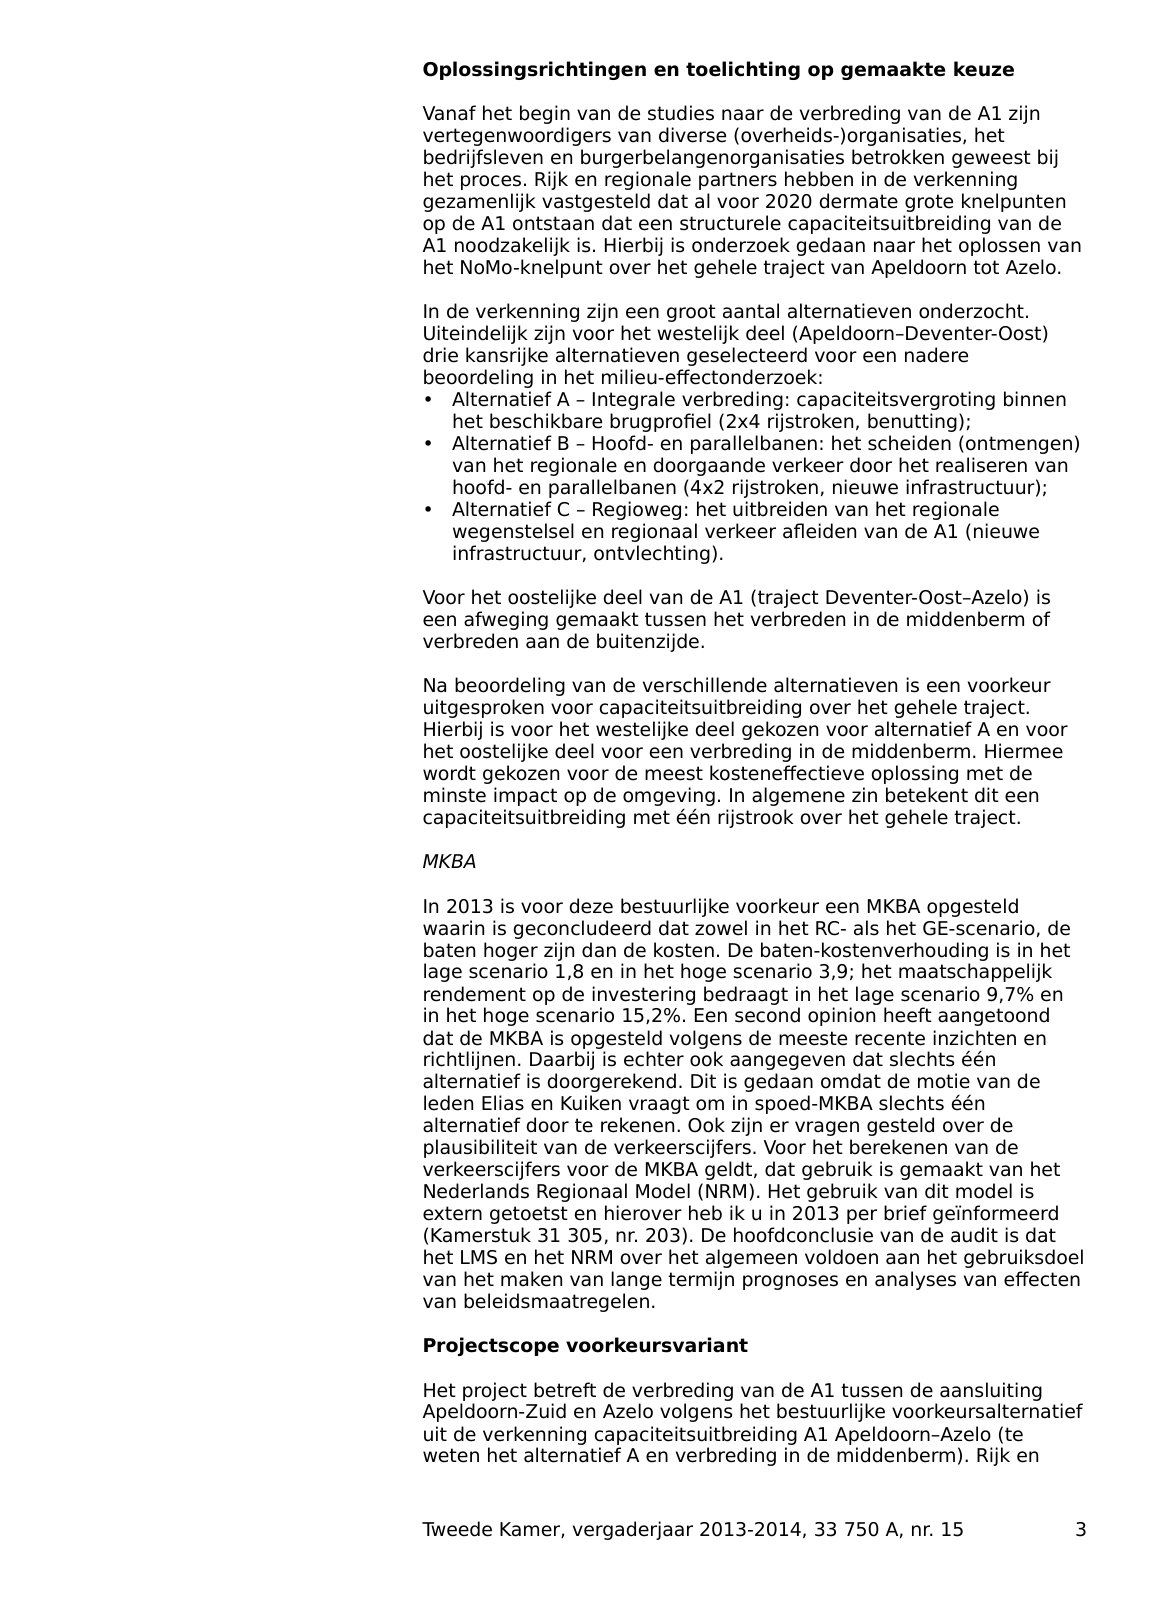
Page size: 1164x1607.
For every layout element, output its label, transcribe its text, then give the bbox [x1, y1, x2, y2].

text Vanaf het begin van de studies naar de verbreding van de A1 zijn vertegenwoordigers van diverse (overheids-)organisaties, het bedrijfsleven en burgerbelangenorganisaties betrokken geweest bij het proces. Rijk en regionale partners hebben in de verkenning gezamenlijk vastgesteld dat al voor 2020 dermate grote knelpunten op de A1 ontstaan dat een structurele capaciteitsuitbreiding van de A1 noodzakelijk is. Hierbij is onderzoek gedaan naar het oplossen van het NoMo-knelpunt over het gehele traject van Apeldoorn tot Azelo. [422, 103, 1087, 279]
text Na beoordeling van de verschillende alternatieven is een voorkeur uitgesproken voor capaciteitsuitbreiding over het gehele traject. Hierbij is voor het westelijke deel gekozen voor alternatief A en voor het oostelijke deel voor een verbreding in de middenberm. Hiermee wordt gekozen voor de meest kosteneffectieve oplossing met de minste impact op de omgeving. In algemene zin betekent dit een capaciteitsuitbreiding met één rijstrook over het gehele traject. [422, 675, 1087, 829]
text Voor het oostelijke deel van de A1 (traject Deventer-Oost–Azelo) is een afweging gemaakt tussen het verbreden in de middenberm of verbreden aan de buitenzijde. [422, 587, 1087, 653]
text In 2013 is voor deze bestuurlijke voorkeur een MKBA opgesteld waarin is geconcludeerd dat zowel in het RC- als het GE-scenario, de baten hoger zijn dan de kosten. De baten-kostenverhouding is in het lage scenario 1,8 en in het hoge scenario 3,9; het maatschappelijk rendement op de investering bedraagt in het lage scenario 9,7% en in het hoge scenario 15,2%. Een second opinion heeft aangetoond dat de MKBA is opgesteld volgens de meeste recente inzichten en richtlijnen. Daarbij is echter ook aangegeven dat slechts één alternatief is doorgerekend. Dit is gedaan omdat de motie van de leden Elias en Kuiken vraagt om in spoed-MKBA slechts één alternatief door te rekenen. Ook zijn er vragen gesteld over de plausibiliteit van de verkeerscijfers. Voor het berekenen van de verkeerscijfers voor de MKBA geldt, dat gebruik is gemaakt van het Nederlands Regionaal Model (NRM). Het gebruik van dit model is extern getoetst en hierover heb ik u in 2013 per brief geïnformeerd (Kamerstuk 31 305, nr. 203). De hoofdconclusie van de audit is dat het LMS en het NRM over het algemeen voldoen aan het gebruiksdoel van het maken van lange termijn prognoses en analyses van effecten van beleidsmaatregelen. [422, 896, 1087, 1313]
subtitle Projectscope voorkeursvariant [422, 1335, 1087, 1357]
text In de verkenning zijn een groot aantal alternatieven onderzocht. Uiteindelijk zijn voor het westelijk deel (Apeldoorn–Deventer-Oost) drie kansrijke alternatieven geselecteerd voor een nadere beoordeling in het milieu-effectonderzoek: [422, 301, 1087, 389]
subtitle MKBA [422, 851, 1087, 873]
text • Alternatief A – Integrale verbreding: capaciteitsvergroting binnen het beschikbare brugprofiel (2x4 rijstroken, benutting); [422, 389, 1087, 433]
text • Alternatief C – Regioweg: het uitbreiden van het regionale wegenstelsel en regionaal verkeer afleiden van de A1 (nieuwe infrastructuur, ontvlechting). [422, 499, 1087, 565]
subtitle Oplossingsrichtingen en toelichting op gemaakte keuze [422, 59, 1087, 81]
text Het project betreft de verbreding van de A1 tussen de aansluiting Apeldoorn-Zuid en Azelo volgens het bestuurlijke voorkeursalternatief uit de verkenning capaciteitsuitbreiding A1 Apeldoorn–Azelo (te weten het alternatief A en verbreding in de middenberm). Rijk en [422, 1379, 1087, 1467]
text • Alternatief B – Hoofd- en parallelbanen: het scheiden (ontmengen) van het regionale en doorgaande verkeer door het realiseren van hoofd- en parallelbanen (4x2 rijstroken, nieuwe infrastructuur); [422, 433, 1087, 499]
